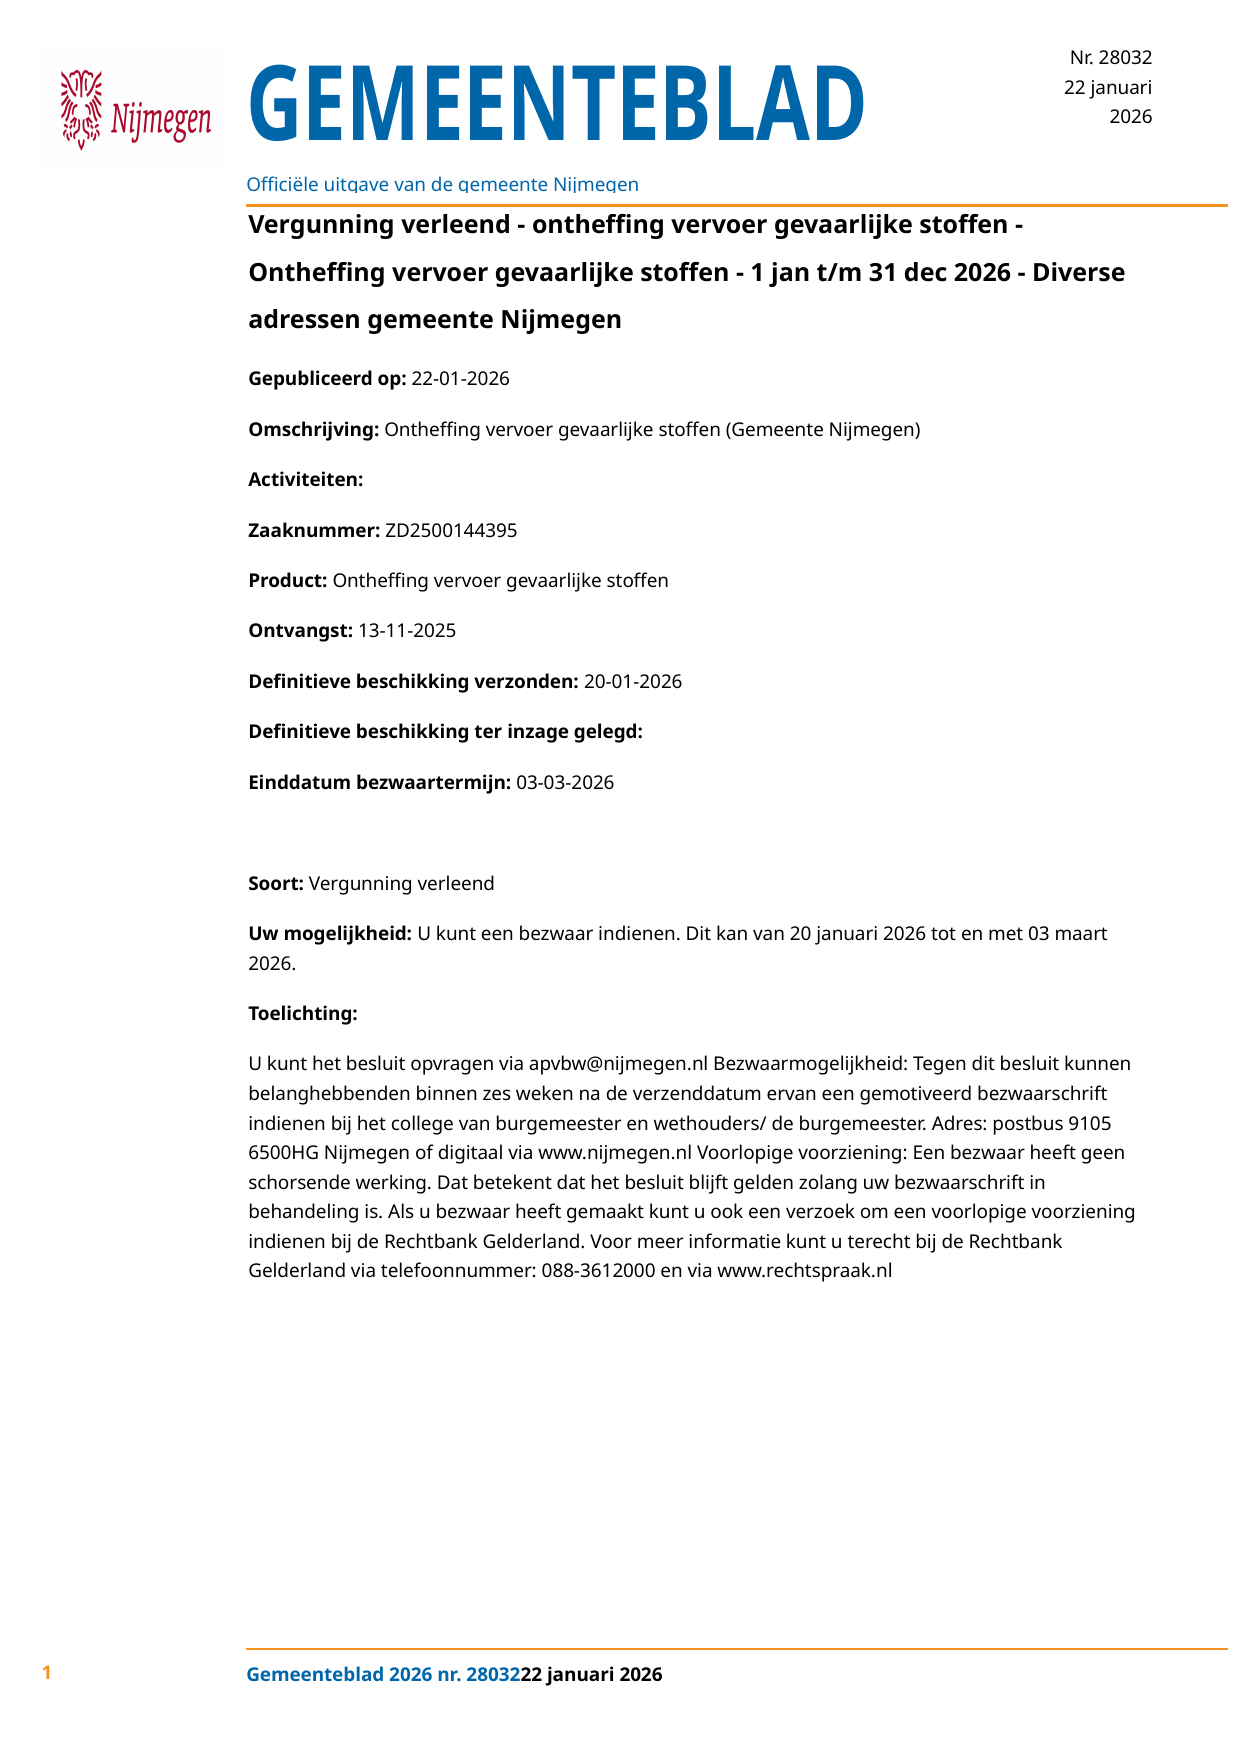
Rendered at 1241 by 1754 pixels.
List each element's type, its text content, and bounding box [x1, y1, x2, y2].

text Activiteiten: [248, 466, 1152, 492]
picture [41, 47, 231, 172]
text Vergunning verleend - ontheffing vervoer gevaarlijke stoffen - Ontheffing vervoer gevaarlijke stoffen - 1 jan t/m 31 dec 2026 - Diverse adressen gemeente Nijmegen [248, 207, 1152, 336]
text Definitieve beschikking ter inzage gelegd: [248, 718, 1152, 744]
text Omschrijving: Ontheffing vervoer gevaarlijke stoffen (Gemeente Nijmegen) [248, 416, 1152, 442]
text Product: Ontheffing vervoer gevaarlijke stoffen [248, 567, 1152, 593]
text Ontvangst: 13-11-2025 [248, 618, 1152, 643]
text Definitieve beschikking verzonden: 20-01-2026 [248, 668, 1152, 694]
text Zaaknummer: ZD2500144395 [248, 517, 1152, 542]
text Gepubliceerd op: 22-01-2026 [248, 366, 1152, 391]
text Uw mogelijkheid: U kunt een bezwaar indienen. Dit kan van 20 januari 2026 tot en met 03 maart 2026. [248, 920, 1152, 975]
text Toelichting: [248, 1000, 1152, 1026]
text Einddatum bezwaartermijn: 03-03-2026 [248, 769, 1152, 794]
text U kunt het besluit opvragen via apvbw@nijmegen.nl Bezwaarmogelijkheid: Tegen dit besluit kunnen belanghebbenden binnen zes weken na de verzenddatum ervan een gemotiveerd bezwaarschrift indienen bij het college van burgemeester en wethouders/ de burgemeester. Adres: postbus 9105 6500HG Nijmegen of digitaal via www.nijmegen.nl Voorlopige voorziening: Een bezwaar heeft geen schorsende werking. Dat betekent dat het besluit blijft gelden zolang uw bezwaarschrift in behandeling is. Als u bezwaar heeft gemaakt kunt u ook een verzoek om een voorlopige voorziening indienen bij de Rechtbank Gelderland. Voor meer informatie kunt u terecht bij de Rechtbank Gelderland via telefoonnummer: 088-3612000 en via www.rechtspraak.nl [248, 1051, 1152, 1283]
text Soort: Vergunning verleend [248, 870, 1152, 895]
